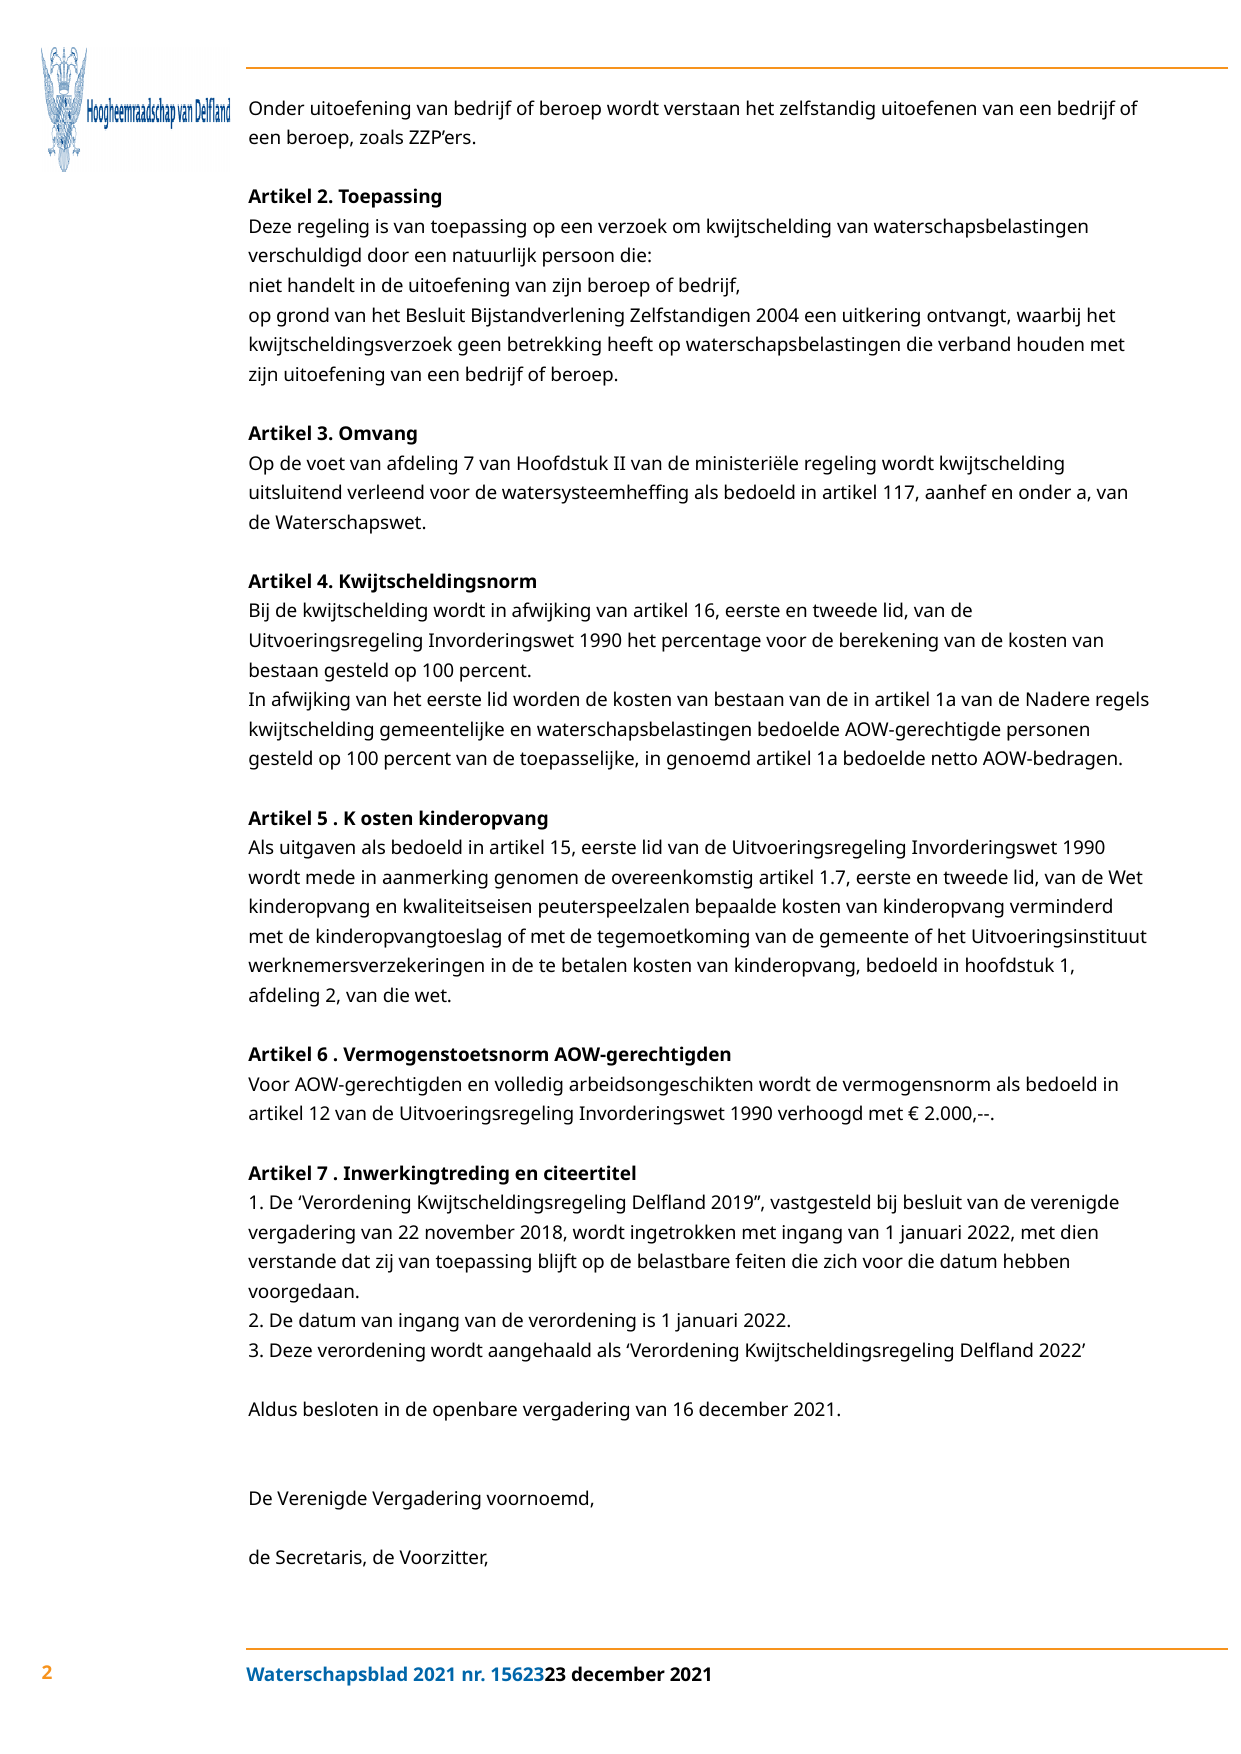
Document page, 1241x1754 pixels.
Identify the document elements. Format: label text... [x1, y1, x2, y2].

text Artikel 6 . Vermogenstoetsnorm AOW-gerechtigden [248, 1041, 1152, 1067]
text Op de voet van afdeling 7 van Hoofdstuk II van de ministeriële regeling wordt kwijtschelding uitsluitend verleend voor de watersysteemheffing als bedoeld in artikel 117, aanhef en onder a, van de Waterschapswet. [248, 450, 1152, 535]
text op grond van het Besluit Bijstandverlening Zelfstandigen 2004 een uitkering ontvangt, waarbij het kwijtscheldingsverzoek geen betrekking heeft op waterschapsbelastingen die verband houden met zijn uitoefening van een bedrijf of beroep. [248, 302, 1152, 387]
picture [41, 47, 231, 172]
text De Verenigde Vergadering voornoemd, [248, 1485, 1152, 1511]
text Voor AOW-gerechtigden en volledig arbeidsongeschikten wordt de vermogensnorm als bedoeld in artikel 12 van de Uitvoeringsregeling Invorderingswet 1990 verhoogd met € 2.000,--. [248, 1071, 1152, 1126]
text Als uitgaven als bedoeld in artikel 15, eerste lid van de Uitvoeringsregeling Invorderingswet 1990 wordt mede in aanmerking genomen de overeenkomstig artikel 1.7, eerste en tweede lid, van de Wet kinderopvang en kwaliteitseisen peuterspeelzalen bepaalde kosten van kinderopvang verminderd met de kinderopvangtoeslag of met de tegemoetkoming van de gemeente of het Uitvoeringsinstituut werknemersverzekeringen in de te betalen kosten van kinderopvang, bedoeld in hoofdstuk 1, afdeling 2, van die wet. [248, 834, 1152, 1008]
text Artikel 2. Toepassing [248, 183, 1152, 209]
text de Secretaris, de Voorzitter, [248, 1544, 1152, 1570]
text 3. Deze verordening wordt aangehaald als ‘Verordening Kwijtscheldingsregeling Delfland 2022’ [248, 1337, 1152, 1363]
text Onder uitoefening van bedrijf of beroep wordt verstaan het zelfstandig uitoefenen van een bedrijf of een beroep, zoals ZZP’ers. [248, 95, 1152, 150]
text Artikel 3. Omvang [248, 420, 1152, 446]
text 2. De datum van ingang van de verordening is 1 januari 2022. [248, 1308, 1152, 1333]
text In afwijking van het eerste lid worden de kosten van bestaan van de in artikel 1a van de Nadere regels kwijtschelding gemeentelijke en waterschapsbelastingen bedoelde AOW-gerechtigde personen gesteld op 100 percent van de toepasselijke, in genoemd artikel 1a bedoelde netto AOW-bedragen. [248, 686, 1152, 771]
text niet handelt in de uitoefening van zijn beroep of bedrijf, [248, 272, 1152, 298]
text Deze regeling is van toepassing op een verzoek om kwijtschelding van waterschapsbelastingen verschuldigd door een natuurlijk persoon die: [248, 213, 1152, 268]
text Bij de kwijtschelding wordt in afwijking van artikel 16, eerste en tweede lid, van de Uitvoeringsregeling Invorderingswet 1990 het percentage voor de berekening van de kosten van bestaan gesteld op 100 percent. [248, 598, 1152, 683]
text Artikel 5 . K osten kinderopvang [248, 805, 1152, 831]
text Artikel 7 . Inwerkingtreding en citeertitel [248, 1160, 1152, 1186]
text Artikel 4. Kwijtscheldingsnorm [248, 568, 1152, 594]
text Aldus besloten in de openbare vergadering van 16 december 2021. [248, 1396, 1152, 1422]
text 1. De ‘Verordening Kwijtscheldingsregeling Delfland 2019’’, vastgesteld bij besluit van de verenigde vergadering van 22 november 2018, wordt ingetrokken met ingang van 1 januari 2022, met dien verstande dat zij van toepassing blijft op de belastbare feiten die zich voor die datum hebben voorgedaan. [248, 1189, 1152, 1304]
